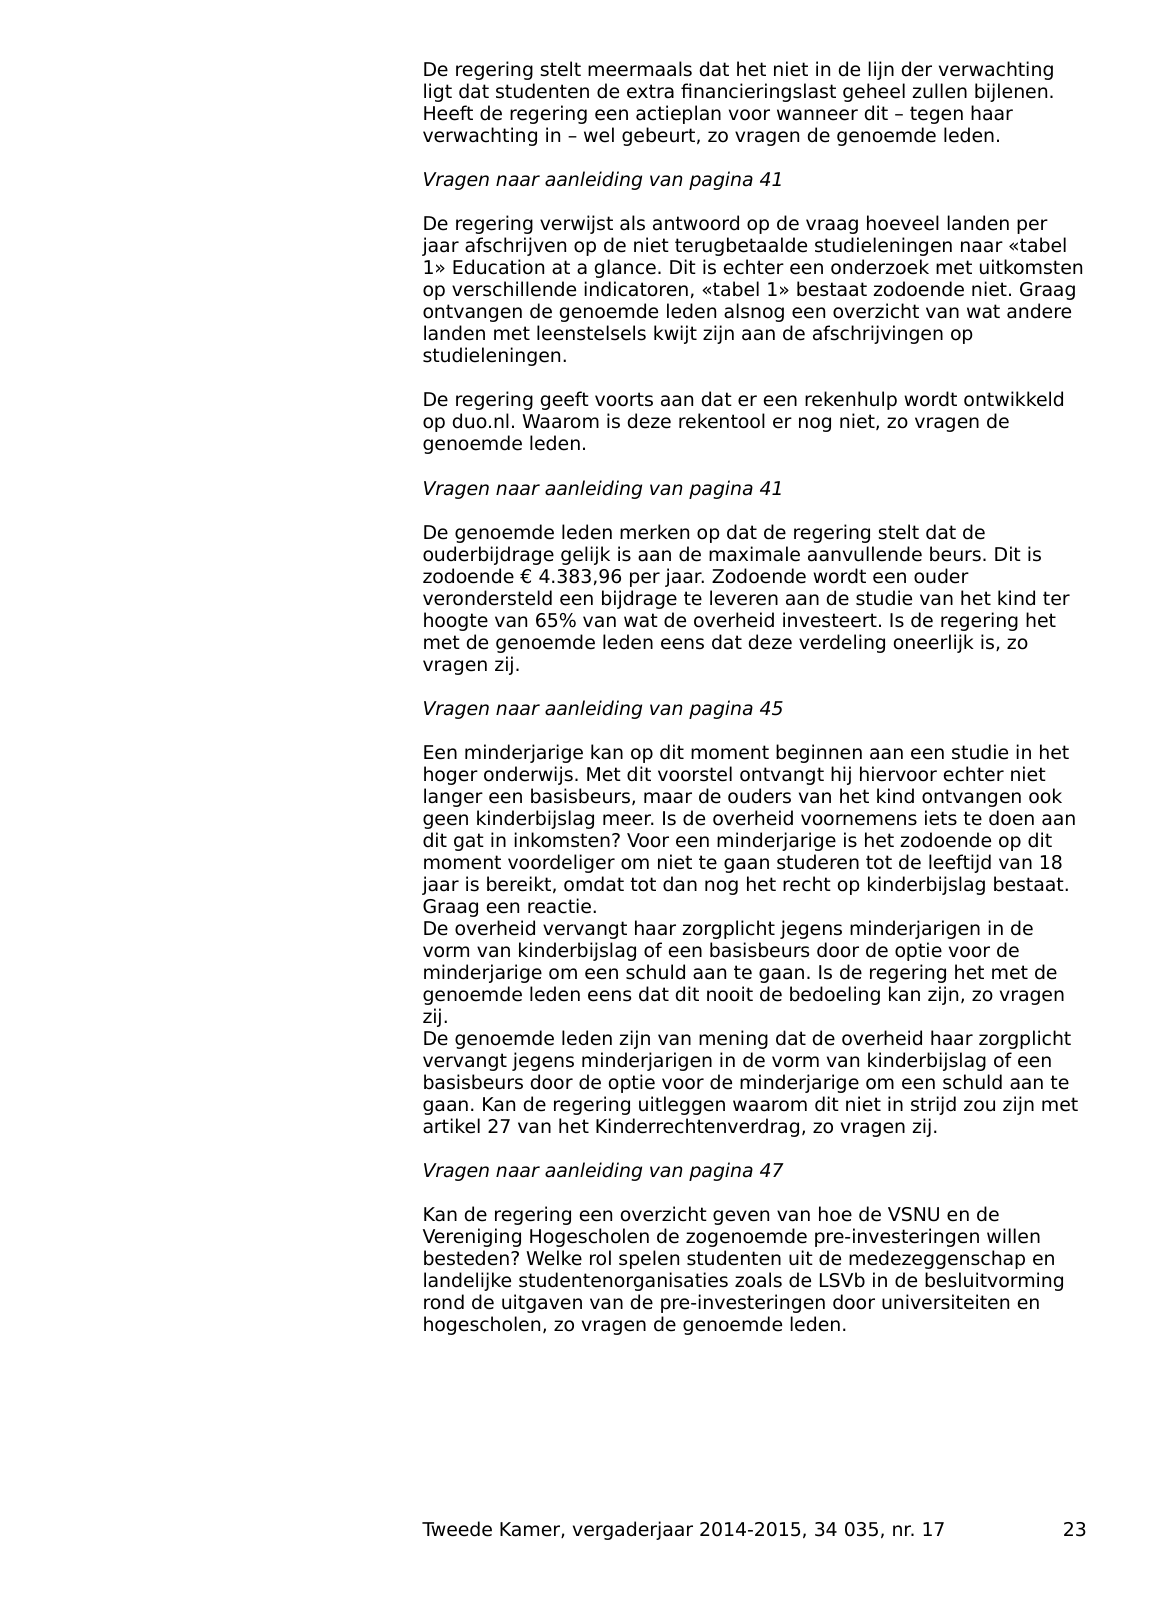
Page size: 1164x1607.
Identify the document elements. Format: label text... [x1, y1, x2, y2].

subtitle Vragen naar aanleiding van pagina 47 [422, 1160, 1087, 1182]
text De regering geeft voorts aan dat er een rekenhulp wordt ontwikkeld op duo.nl. Waarom is deze rekentool er nog niet, zo vragen de genoemde leden. [422, 389, 1087, 455]
text De regering verwijst als antwoord op de vraag hoeveel landen per jaar afschrijven op de niet terugbetaalde studieleningen naar «tabel 1» Education at a glance. Dit is echter een onderzoek met uitkomsten op verschillende indicatoren, «tabel 1» bestaat zodoende niet. Graag ontvangen de genoemde leden alsnog een overzicht van wat andere landen met leenstelsels kwijt zijn aan de afschrijvingen op studieleningen. [422, 213, 1087, 367]
text De regering stelt meermaals dat het niet in de lijn der verwachting ligt dat studenten de extra financieringslast geheel zullen bijlenen. Heeft de regering een actieplan voor wanneer dit – tegen haar verwachting in – wel gebeurt, zo vragen de genoemde leden. [422, 59, 1087, 147]
text De overheid vervangt haar zorgplicht jegens minderjarigen in de vorm van kinderbijslag of een basisbeurs door de optie voor de minderjarige om een schuld aan te gaan. Is de regering het met de genoemde leden eens dat dit nooit de bedoeling kan zijn, zo vragen zij. [422, 918, 1087, 1028]
text Een minderjarige kan op dit moment beginnen aan een studie in het hoger onderwijs. Met dit voorstel ontvangt hij hiervoor echter niet langer een basisbeurs, maar de ouders van het kind ontvangen ook geen kinderbijslag meer. Is de overheid voornemens iets te doen aan dit gat in inkomsten? Voor een minderjarige is het zodoende op dit moment voordeliger om niet te gaan studeren tot de leeftijd van 18 jaar is bereikt, omdat tot dan nog het recht op kinderbijslag bestaat. Graag een reactie. [422, 742, 1087, 918]
text De genoemde leden zijn van mening dat de overheid haar zorgplicht vervangt jegens minderjarigen in de vorm van kinderbijslag of een basisbeurs door de optie voor de minderjarige om een schuld aan te gaan. Kan de regering uitleggen waarom dit niet in strijd zou zijn met artikel 27 van het Kinderrechtenverdrag, zo vragen zij. [422, 1028, 1087, 1137]
subtitle Vragen naar aanleiding van pagina 41 [422, 477, 1087, 499]
text Kan de regering een overzicht geven van hoe de VSNU en de Vereniging Hogescholen de zogenoemde pre-investeringen willen besteden? Welke rol spelen studenten uit de medezeggenschap en landelijke studentenorganisaties zoals de LSVb in de besluitvorming rond de uitgaven van de pre-investeringen door universiteiten en hogescholen, zo vragen de genoemde leden. [422, 1204, 1087, 1336]
subtitle Vragen naar aanleiding van pagina 45 [422, 698, 1087, 720]
subtitle Vragen naar aanleiding van pagina 41 [422, 169, 1087, 191]
text De genoemde leden merken op dat de regering stelt dat de ouderbijdrage gelijk is aan de maximale aanvullende beurs. Dit is zodoende € 4.383,96 per jaar. Zodoende wordt een ouder verondersteld een bijdrage te leveren aan de studie van het kind ter hoogte van 65% van wat de overheid investeert. Is de regering het met de genoemde leden eens dat deze verdeling oneerlijk is, zo vragen zij. [422, 522, 1087, 676]
